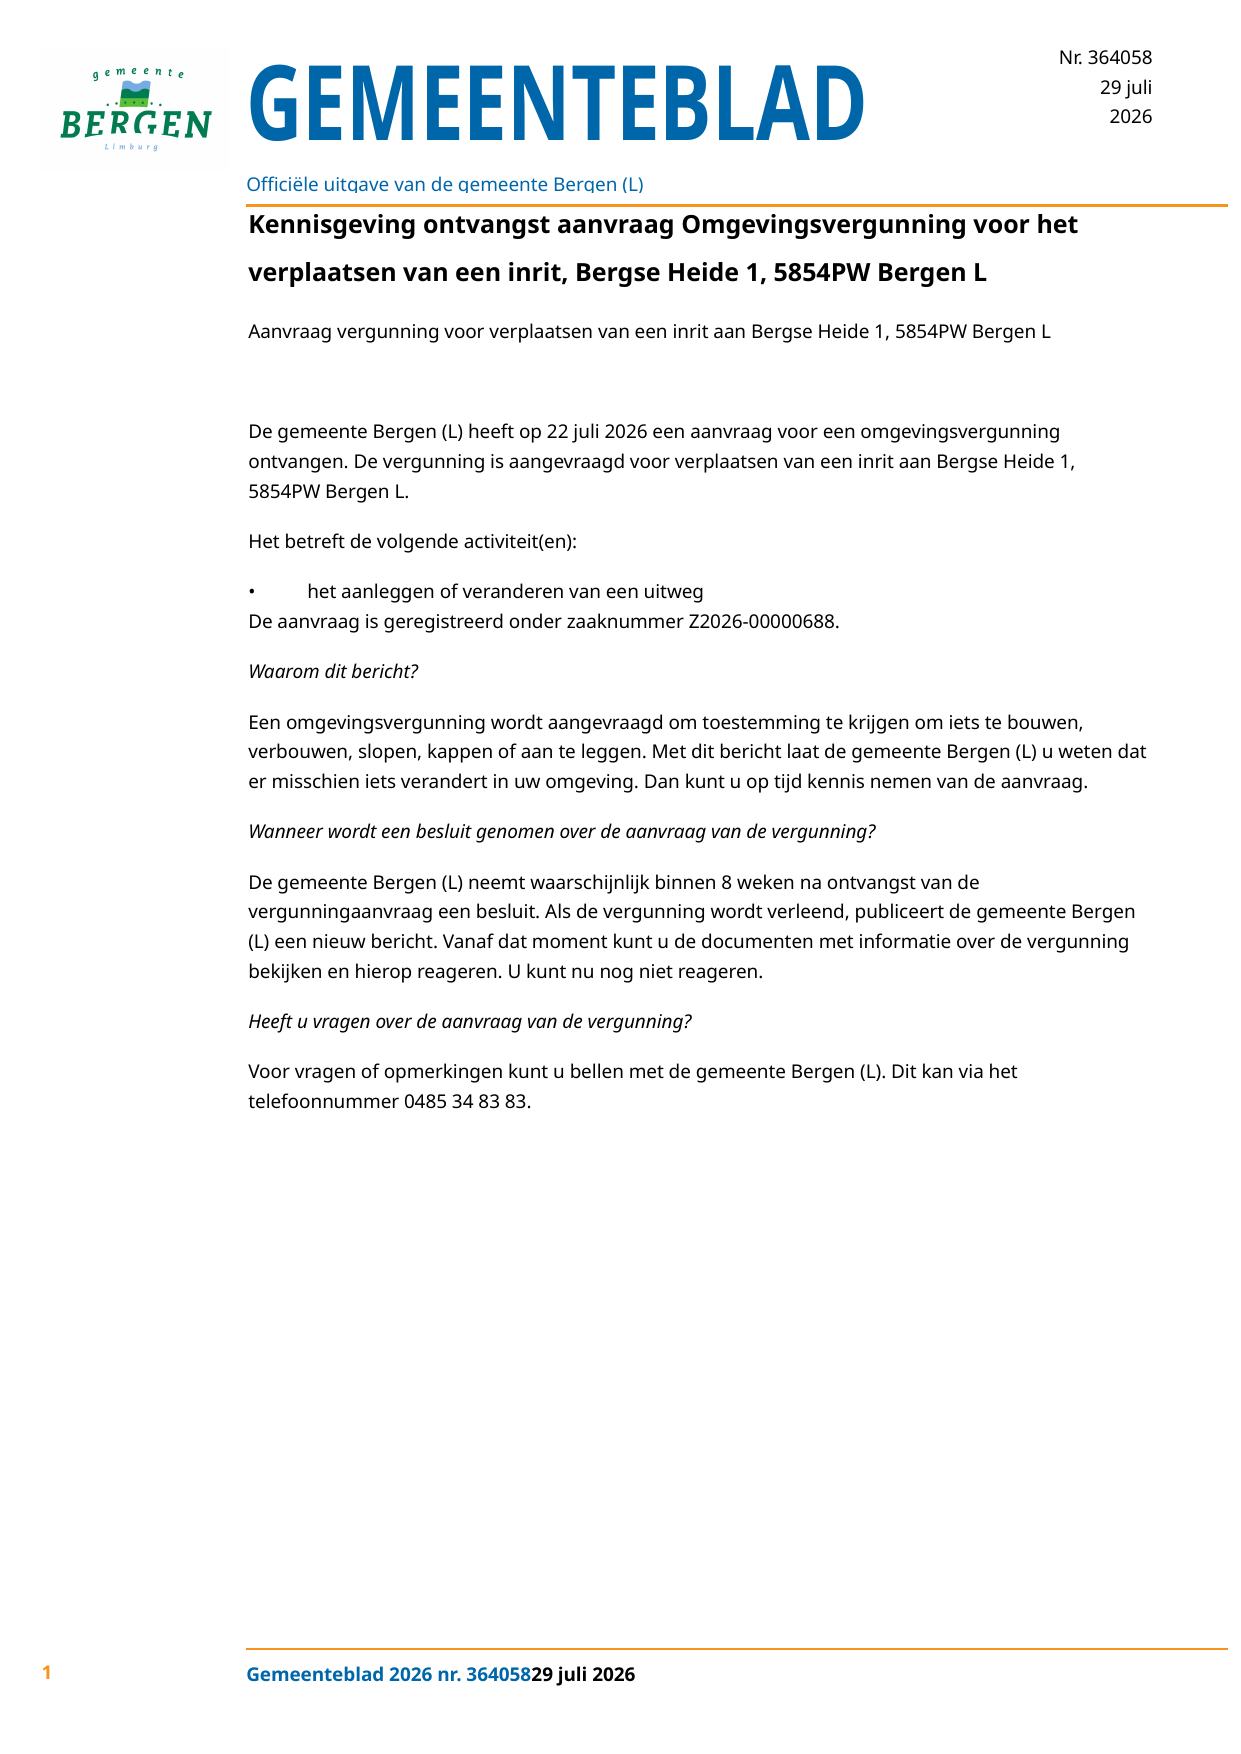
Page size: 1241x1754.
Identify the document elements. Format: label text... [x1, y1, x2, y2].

text Een omgevingsvergunning wordt aangevraagd om toestemming te krijgen om iets te bouwen, verbouwen, slopen, kappen of aan te leggen. Met dit bericht laat de gemeente Bergen (L) u weten dat er misschien iets verandert in uw omgeving. Dan kunt u op tijd kennis nemen van de aanvraag. [248, 709, 1152, 794]
picture [41, 47, 231, 172]
text Waarom dit bericht? [248, 659, 1152, 684]
text Voor vragen of opmerkingen kunt u bellen met de gemeente Bergen (L). Dit kan via het telefoonnummer 0485 34 83 83. [248, 1059, 1152, 1114]
text De aanvraag is geregistreerd onder zaaknummer Z2026-00000688. [248, 608, 1152, 634]
text De gemeente Bergen (L) neemt waarschijnlijk binnen 8 weken na ontvangst van de vergunningaanvraag een besluit. Als de vergunning wordt verleend, publiceert de gemeente Bergen (L) een nieuw bericht. Vanaf dat moment kunt u de documenten met informatie over de vergunning bekijken en hierop reageren. U kunt nu nog niet reageren. [248, 869, 1152, 984]
text De gemeente Bergen (L) heeft op 22 juli 2026 een aanvraag voor een omgevingsvergunning ontvangen. De vergunning is aangevraagd voor verplaatsen van een inrit aan Bergse Heide 1, 5854PW Bergen L. [248, 419, 1152, 504]
list het aanleggen of veranderen van een uitweg [248, 579, 1152, 604]
text Heeft u vragen over de aanvraag van de vergunning? [248, 1008, 1152, 1034]
text Aanvraag vergunning voor verplaatsen van een inrit aan Bergse Heide 1, 5854PW Bergen L [248, 318, 1152, 344]
text Het betreft de volgende activiteit(en): [248, 528, 1152, 554]
text Kennisgeving ontvangst aanvraag Omgevingsvergunning voor het verplaatsen van een inrit, Bergse Heide 1, 5854PW Bergen L [248, 207, 1152, 288]
text Wanneer wordt een besluit genomen over de aanvraag van de vergunning? [248, 819, 1152, 844]
